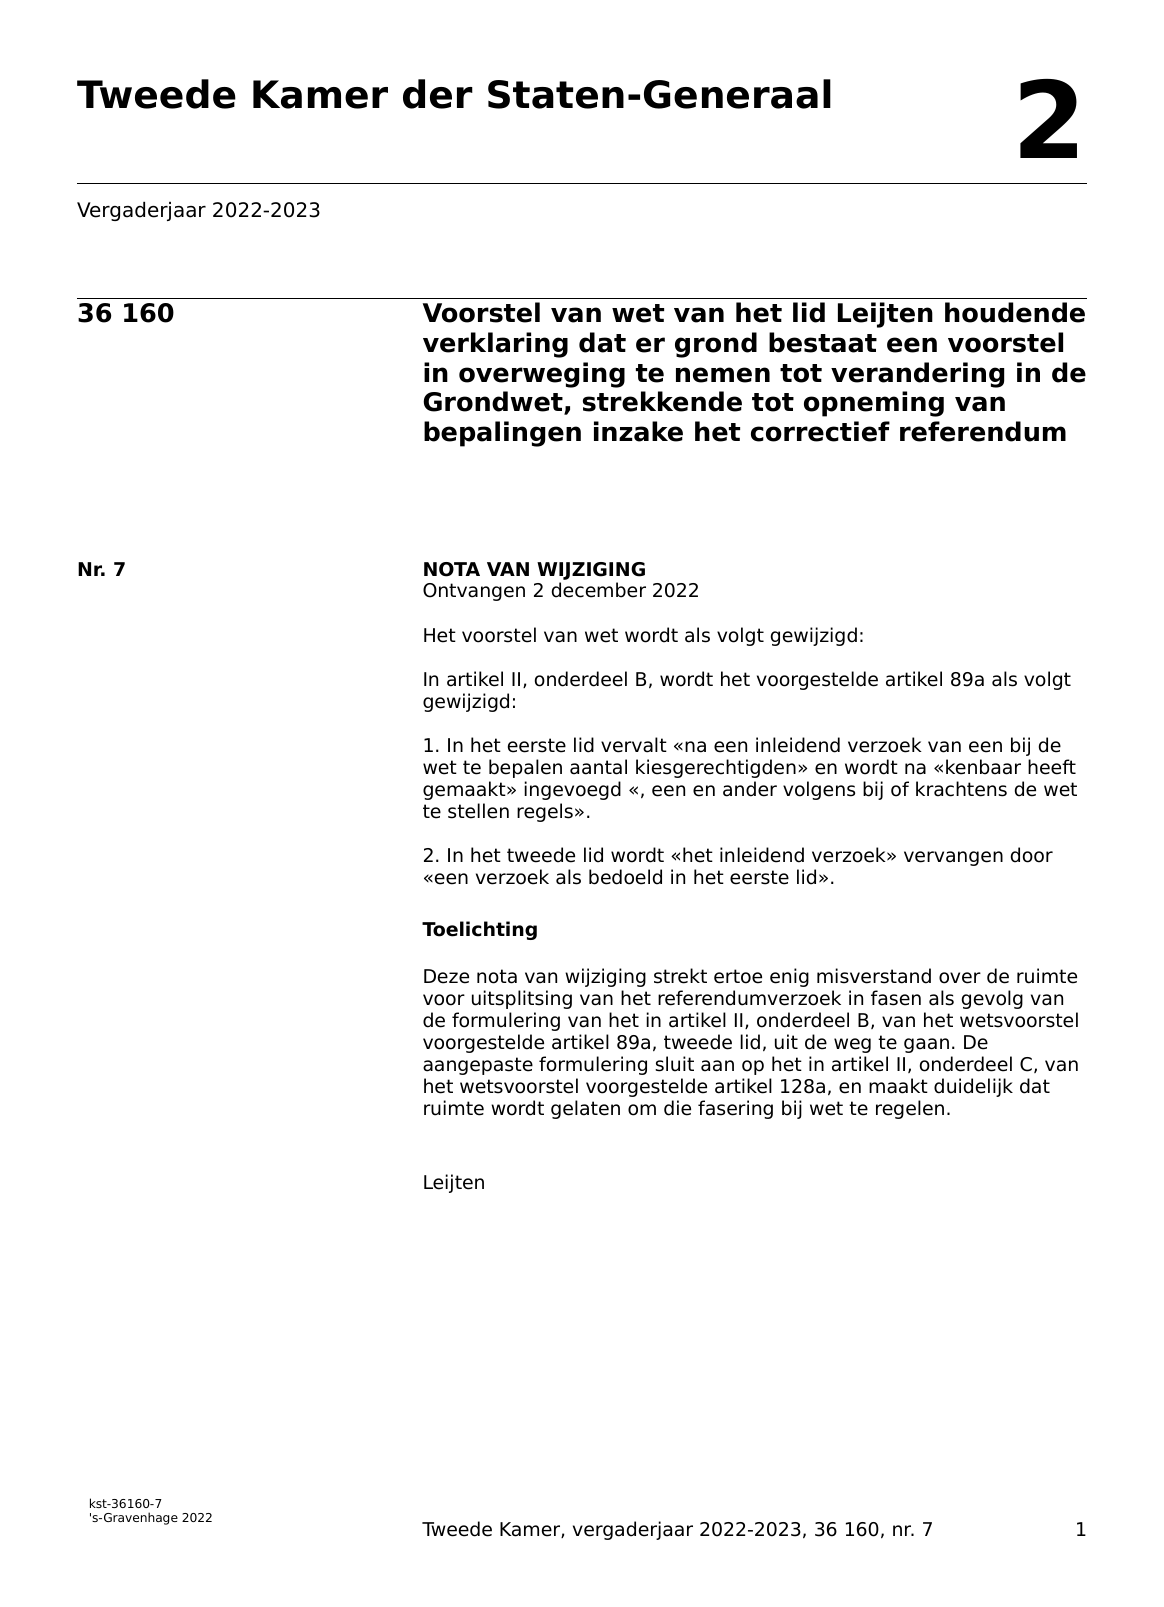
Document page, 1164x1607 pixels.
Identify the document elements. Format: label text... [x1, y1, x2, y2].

text Leijten [422, 1150, 1087, 1194]
text 1. In het eerste lid vervalt «na een inleidend verzoek van een bij de wet te bepalen aantal kiesgerechtigden» en wordt na «kenbaar heeft gemaakt» ingevoegd «, een en ander volgens bij of krachtens de wet te stellen regels». [422, 735, 1087, 823]
text Het voorstel van wet wordt als volgt gewijzigd: [422, 624, 1087, 647]
text kst-36160-7 [88, 1497, 323, 1511]
text 's-Gravenhage 2022 [88, 1511, 323, 1525]
table_header Tweede Kamer der Staten-Generaal [77, 59, 886, 183]
text Ontvangen 2 december 2022 [422, 580, 1087, 602]
text 2. In het tweede lid wordt «het inleidend verzoek» vervangen door «een verzoek als bedoeld in het eerste lid». [422, 845, 1087, 889]
subtitle Nr. 7 NOTA VAN WIJZIGING [77, 558, 1087, 580]
text In artikel II, onderdeel B, wordt het voorgestelde artikel 89a als volgt gewijzigd: [422, 669, 1087, 713]
text Deze nota van wijziging strekt ertoe enig misverstand over de ruimte voor uitsplitsing van het referendumverzoek in fasen als gevolg van de formulering van het in artikel II, onderdeel B, van het wetsvoorstel voorgestelde artikel 89a, tweede lid, uit de weg te gaan. De aangepaste formulering sluit aan op het in artikel II, onderdeel C, van het wetsvoorstel voorgestelde artikel 128a, en maakt duidelijk dat ruimte wordt gelaten om die fasering bij wet te regelen. [422, 966, 1087, 1120]
table_cell Vergaderjaar 2022-2023 [77, 184, 1087, 298]
table_header 2 [886, 59, 1087, 183]
subtitle 36 160 Voorstel van wet van het lid Leijten houdende verklaring dat er grond bestaat een voorstel in overweging te nemen tot verandering in de Grondwet, strekkende tot opneming van bepalingen inzake het correctief referendum [77, 299, 1087, 447]
subtitle Toelichting [422, 919, 1087, 941]
